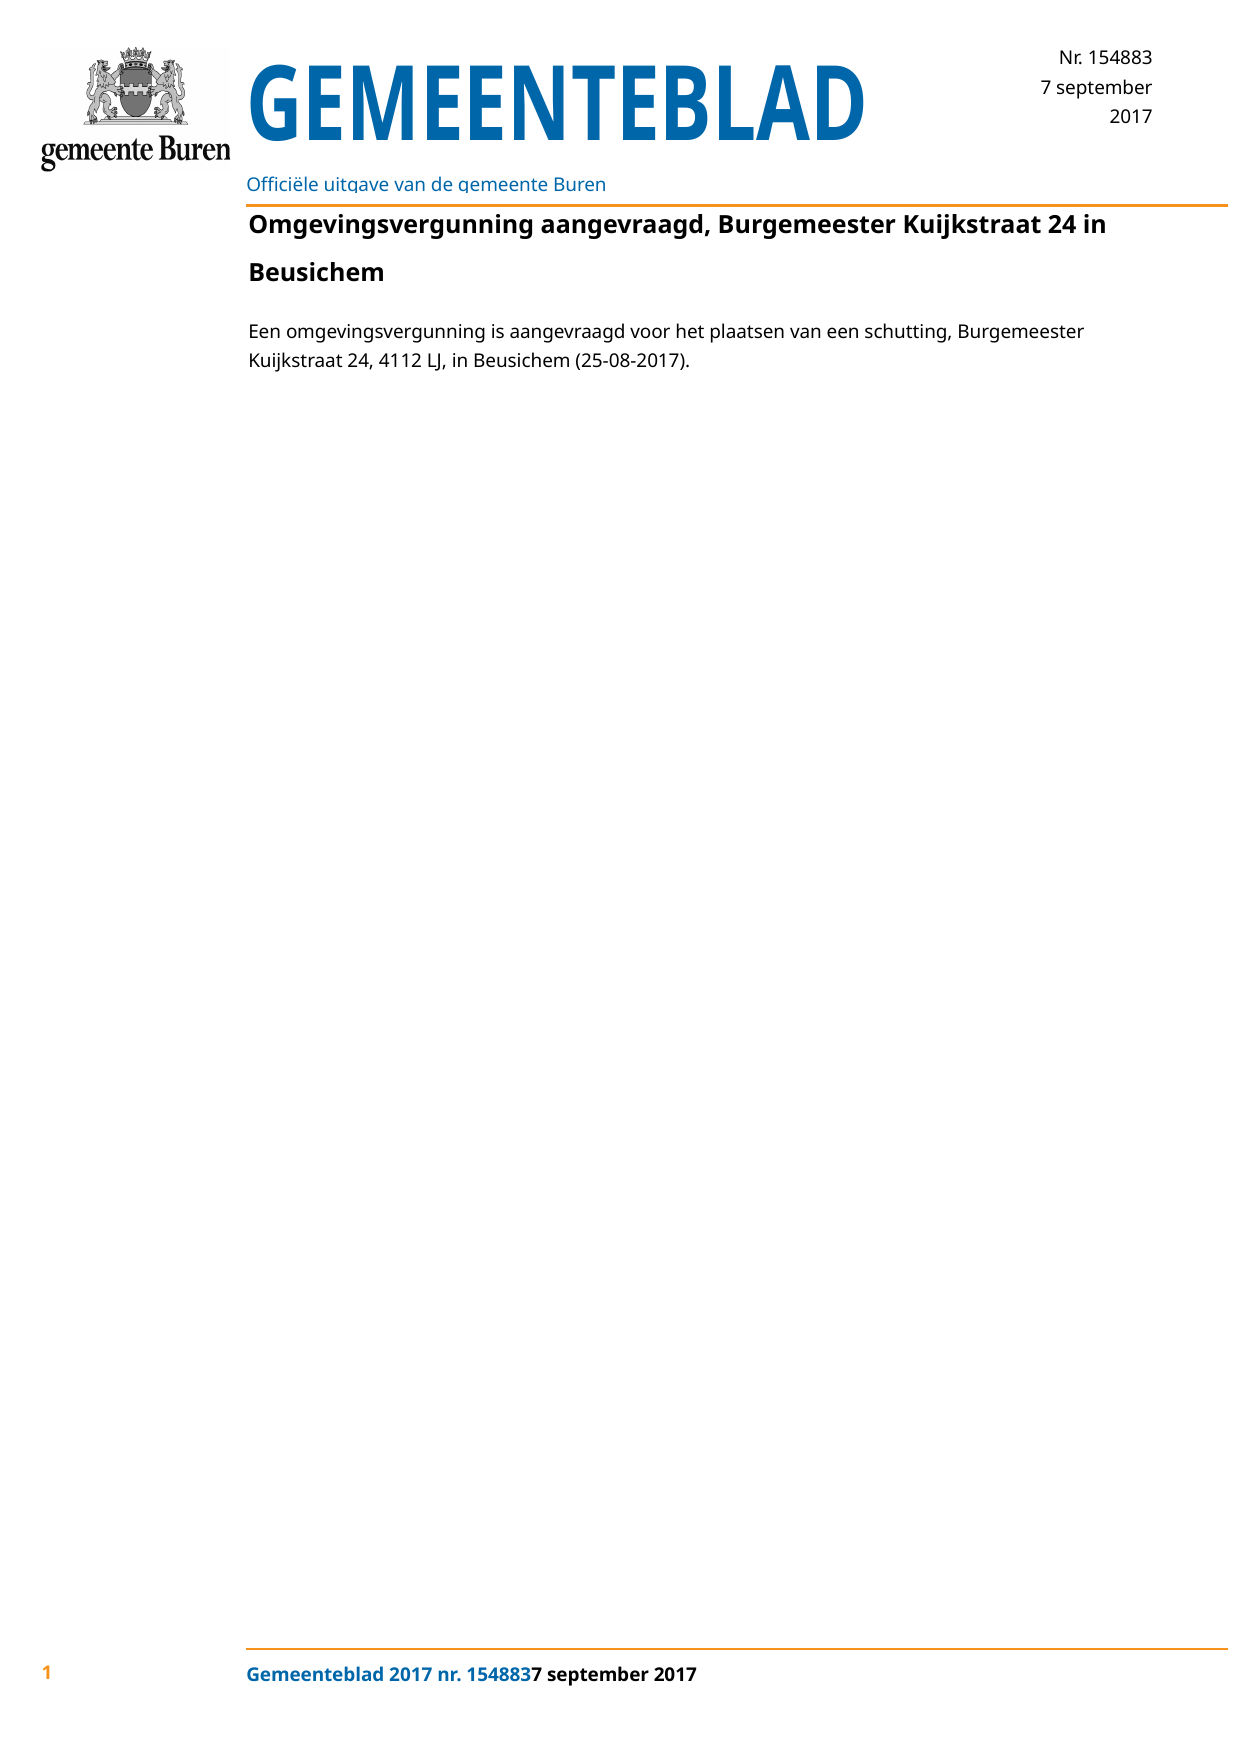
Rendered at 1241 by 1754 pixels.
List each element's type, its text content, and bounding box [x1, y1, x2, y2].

text Omgevingsvergunning aangevraagd, Burgemeester Kuijkstraat 24 in Beusichem [248, 207, 1152, 288]
text Een omgevingsvergunning is aangevraagd voor het plaatsen van een schutting, Burgemeester Kuijkstraat 24, 4112 LJ, in Beusichem (25-08-2017). [248, 318, 1152, 373]
picture [41, 47, 231, 172]
